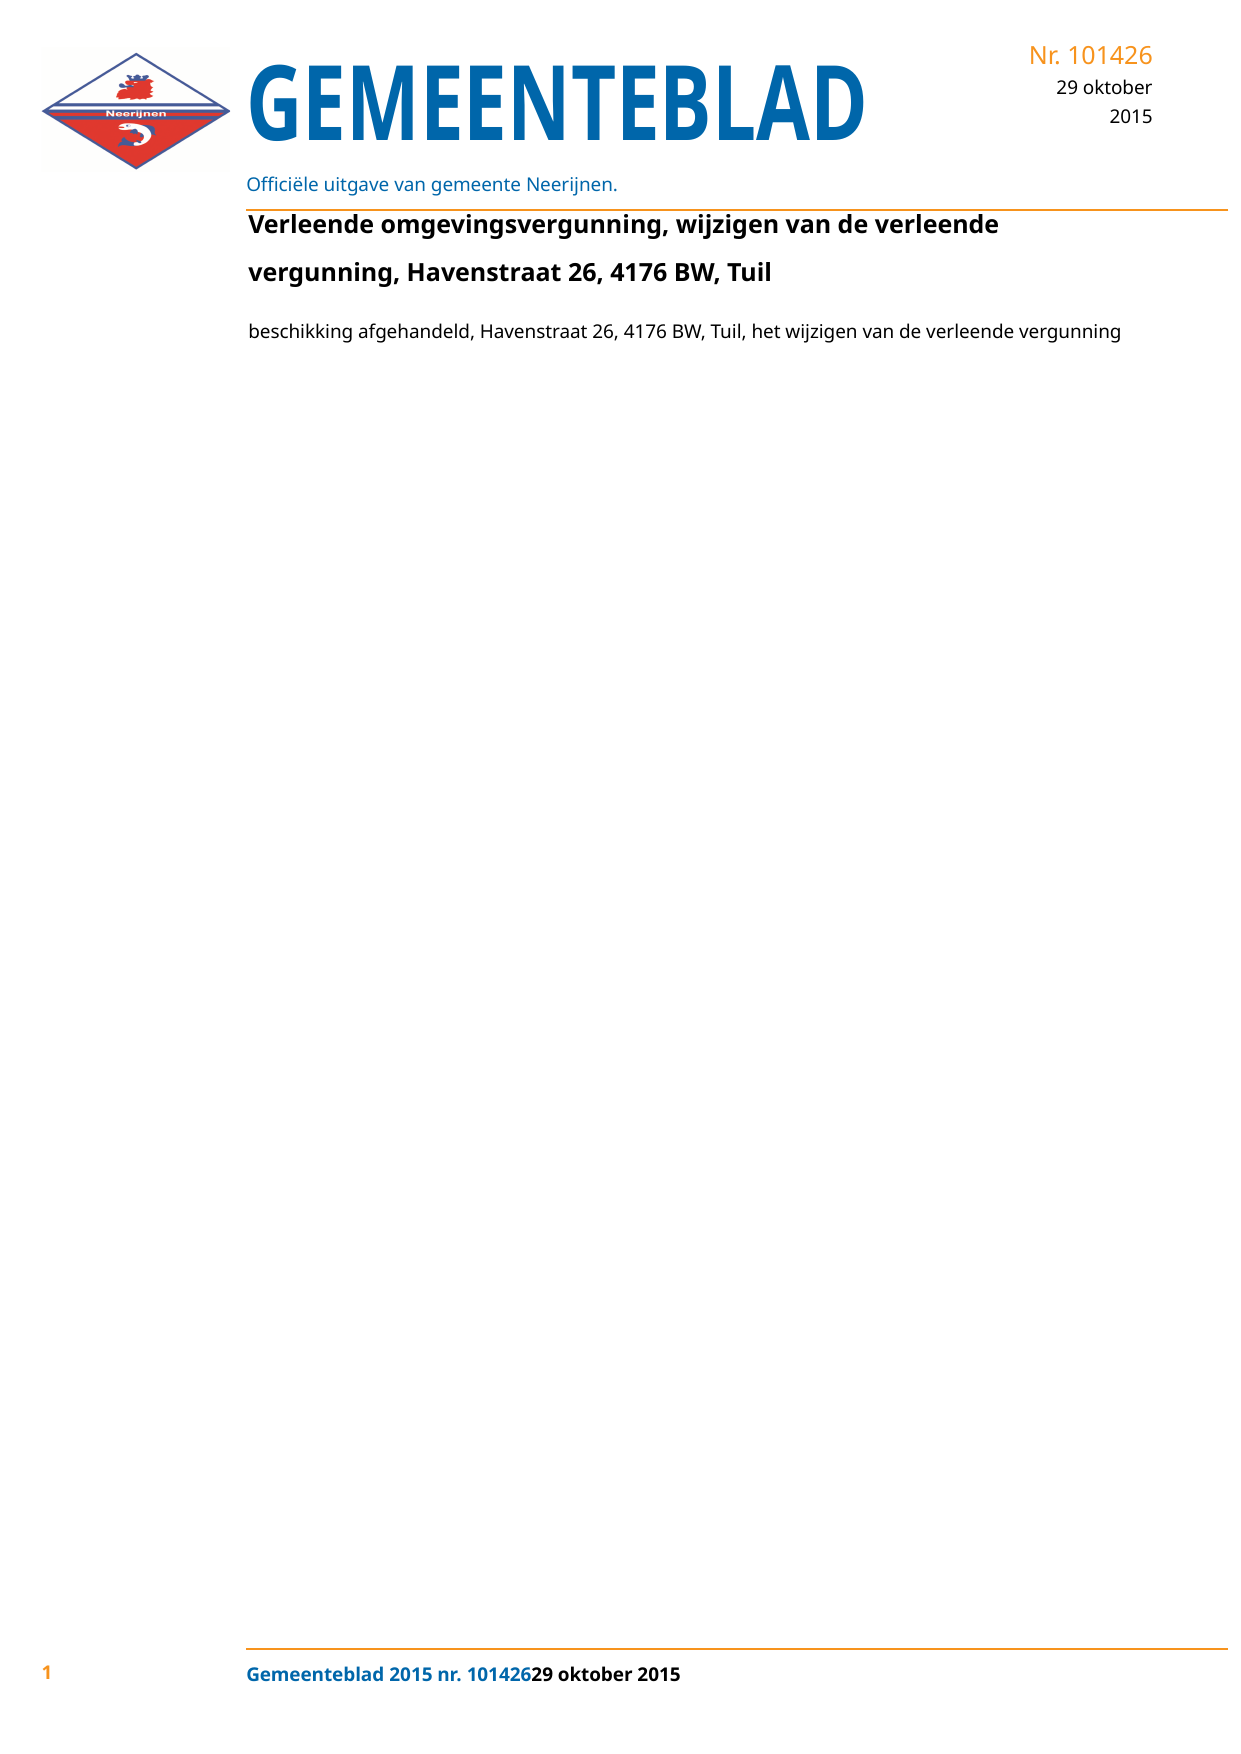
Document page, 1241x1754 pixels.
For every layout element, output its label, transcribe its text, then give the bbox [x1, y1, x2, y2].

text Verleende omgevingsvergunning, wijzigen van de verleende vergunning, Havenstraat 26, 4176 BW, Tuil [248, 211, 1152, 288]
picture [41, 47, 231, 172]
text beschikking afgehandeld, Havenstraat 26, 4176 BW, Tuil, het wijzigen van de verleende vergunning [248, 318, 1152, 344]
